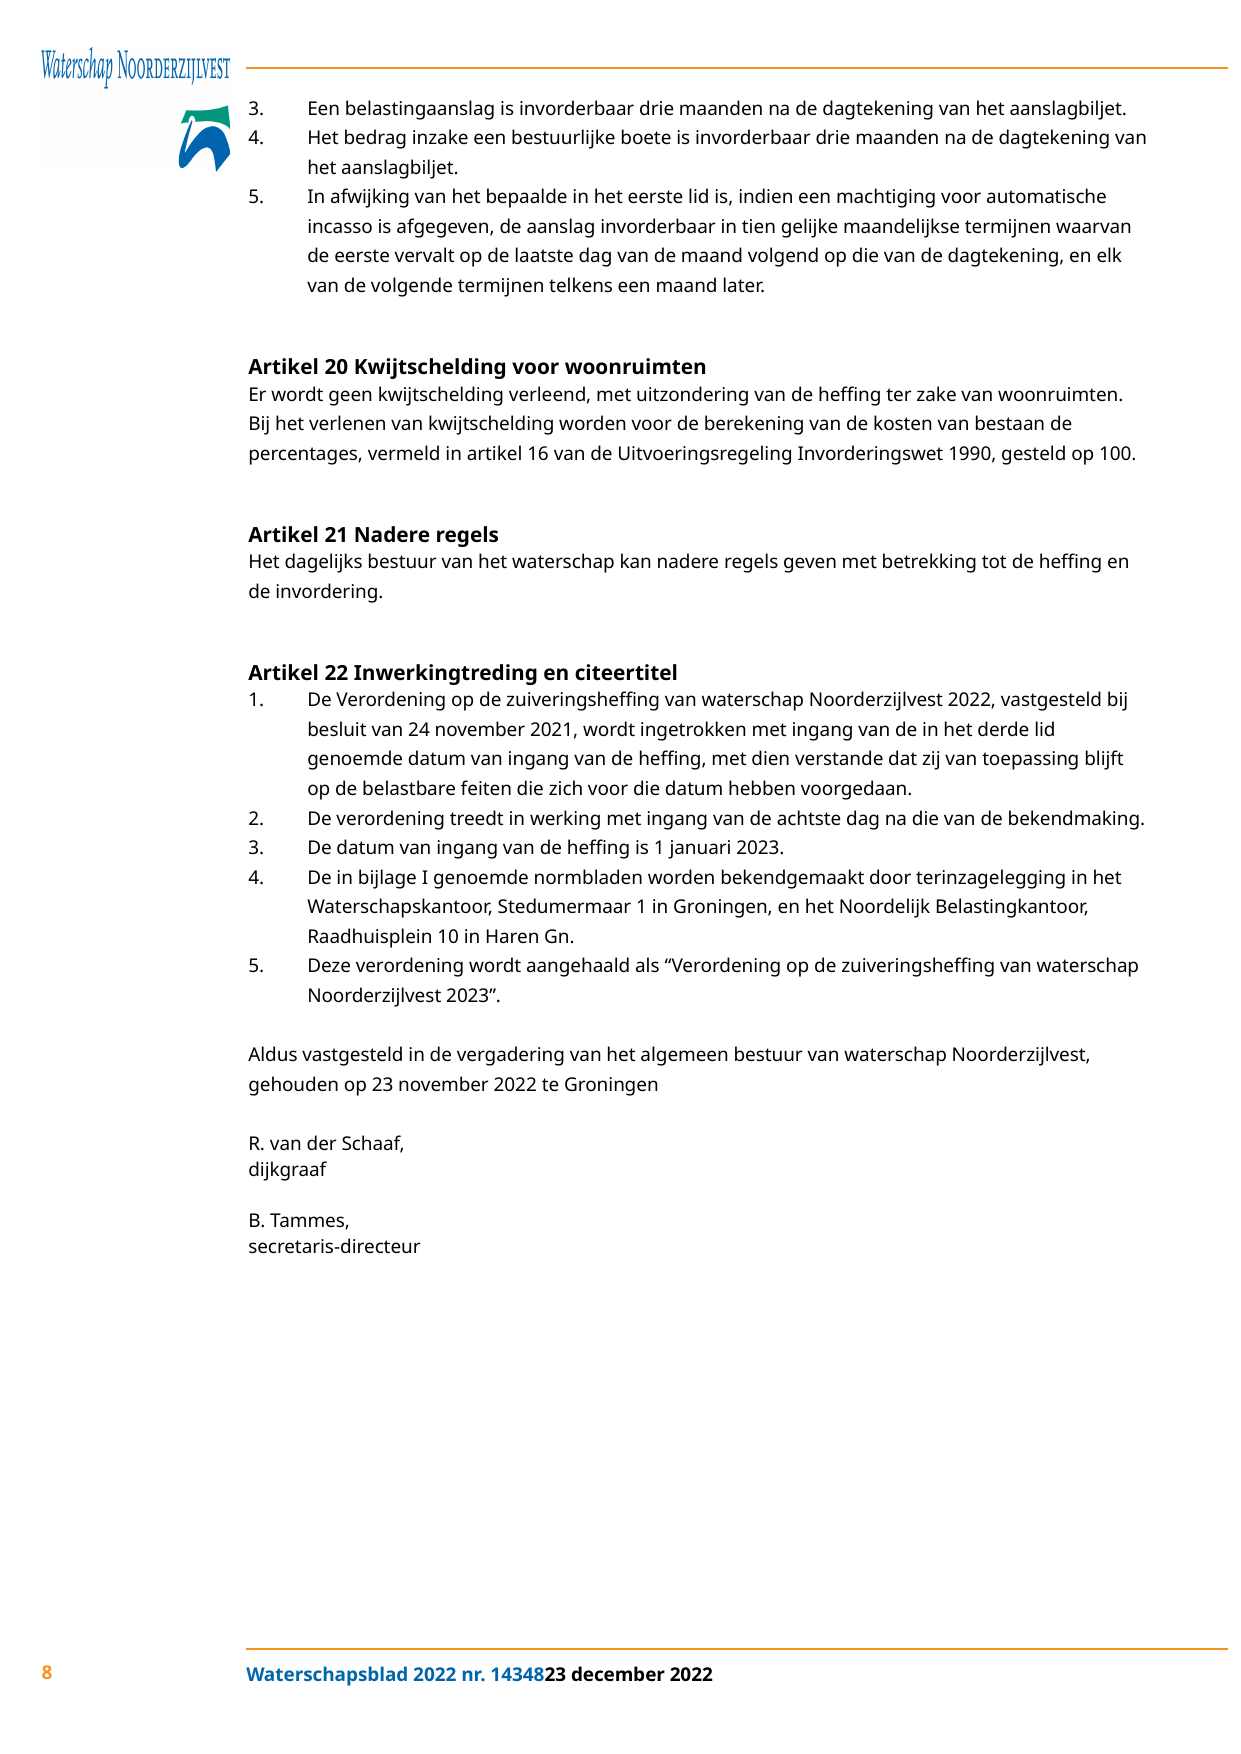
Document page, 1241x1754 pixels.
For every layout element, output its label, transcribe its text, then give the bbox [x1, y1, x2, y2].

text dijkgraaf [248, 1156, 1152, 1182]
text secretaris-directeur [248, 1233, 1152, 1259]
text Het dagelijks bestuur van het waterschap kan nadere regels geven met betrekking tot de heffing en de invordering. [248, 548, 1152, 604]
text Er wordt geen kwijtschelding verleend, met uitzondering van de heffing ter zake van woonruimten. [248, 381, 1152, 406]
text Artikel 21 Nadere regels [248, 520, 1152, 548]
text R. van der Schaaf, [248, 1130, 1152, 1156]
list Het bedrag inzake een bestuurlijke boete is invorderbaar drie maanden na de dagtekening van het aanslagbiljet. [248, 124, 1152, 180]
picture [41, 47, 231, 172]
list De in bijlage I genoemde normbladen worden bekendgemaakt door terinzagelegging in het Waterschapskantoor, Stedumermaar 1 in Groningen, en het Noordelijk Belastingkantoor, Raadhuisplein 10 in Haren Gn. [248, 864, 1152, 949]
list Deze verordening wordt aangehaald als “Verordening op de zuiveringsheffing van waterschap Noorderzijlvest 2023”. [248, 953, 1152, 1008]
list De verordening treedt in werking met ingang van de achtste dag na die van de bekendmaking. [248, 805, 1152, 830]
text Artikel 20 Kwijtschelding voor woonruimten [248, 352, 1152, 381]
text Bij het verlenen van kwijtschelding worden voor de berekening van de kosten van bestaan de percentages, vermeld in artikel 16 van de Uitvoeringsregeling Invorderingswet 1990, gesteld op 100. [248, 410, 1152, 466]
list Een belastingaanslag is invorderbaar drie maanden na de dagtekening van het aanslagbiljet. [248, 95, 1152, 121]
list In afwijking van het bepaalde in het eerste lid is, indien een machtiging voor automatische incasso is afgegeven, de aanslag invorderbaar in tien gelijke maandelijkse termijnen waarvan de eerste vervalt op de laatste dag van de maand volgend op die van de dagtekening, en elk van de volgende termijnen telkens een maand later. [248, 183, 1152, 298]
text B. Tammes, [248, 1207, 1152, 1233]
list De Verordening op de zuiveringsheffing van waterschap Noorderzijlvest 2022, vastgesteld bij besluit van 24 november 2021, wordt ingetrokken met ingang van de in het derde lid genoemde datum van ingang van de heffing, met dien verstande dat zij van toepassing blijft op de belastbare feiten die zich voor die datum hebben voorgedaan. [248, 686, 1152, 801]
list De datum van ingang van de heffing is 1 januari 2023. [248, 834, 1152, 860]
text Artikel 22 Inwerkingtreding en citeertitel [248, 658, 1152, 686]
text Aldus vastgesteld in de vergadering van het algemeen bestuur van waterschap Noorderzijlvest, gehouden op 23 november 2022 te Groningen [248, 1041, 1152, 1097]
